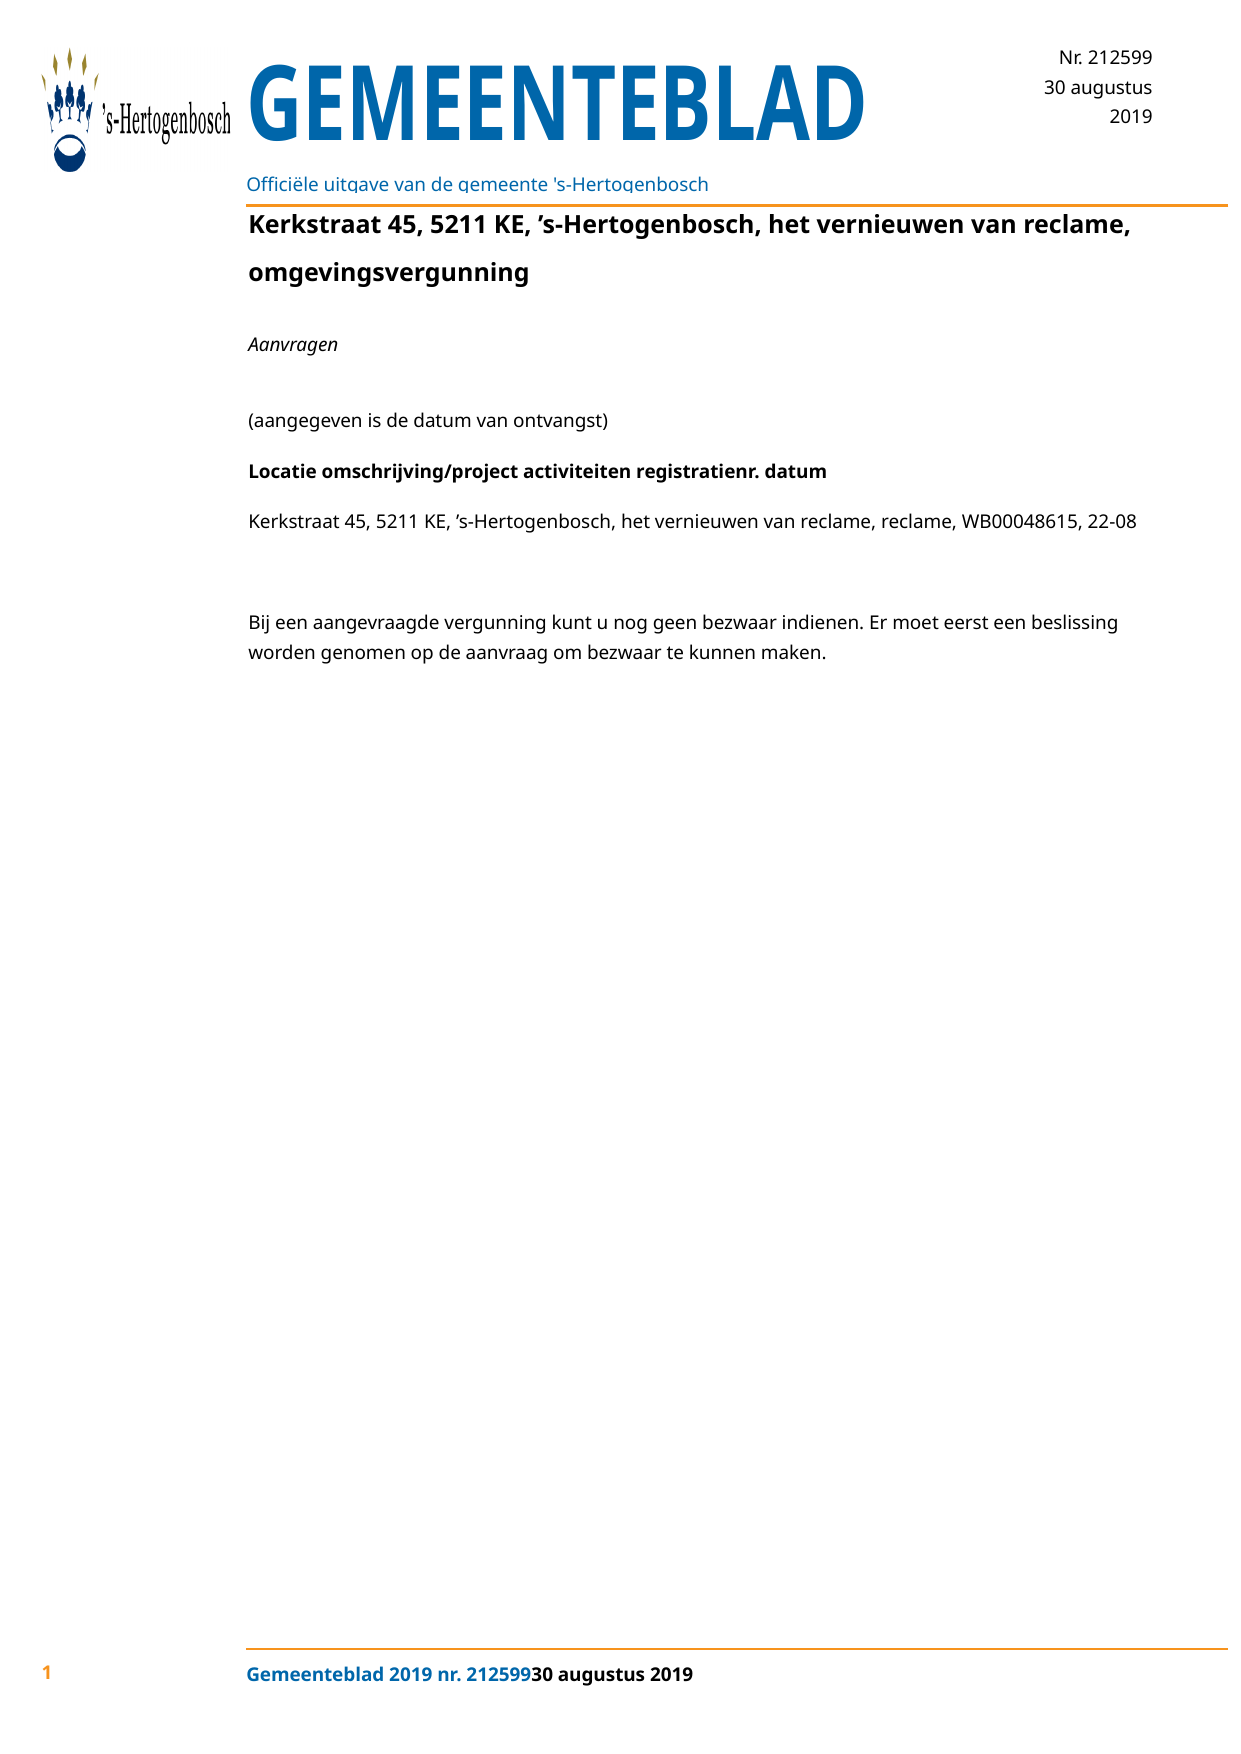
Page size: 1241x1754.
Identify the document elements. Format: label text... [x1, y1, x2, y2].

picture [41, 47, 231, 172]
text (aangegeven is de datum van ontvangst) [248, 408, 1152, 433]
text Bij een aangevraagde vergunning kunt u nog geen bezwaar indienen. Er moet eerst een beslissing worden genomen op de aanvraag om bezwaar te kunnen maken. [248, 609, 1152, 664]
text Locatie omschrijving/project activiteiten registratienr. datum [248, 458, 1152, 484]
text Kerkstraat 45, 5211 KE, ’s-Hertogenbosch, het vernieuwen van reclame, reclame, WB00048615, 22-08 [248, 508, 1152, 534]
text Kerkstraat 45, 5211 KE, ’s-Hertogenbosch, het vernieuwen van reclame, omgevingsvergunning [248, 207, 1152, 288]
text Aanvragen [248, 331, 1152, 357]
